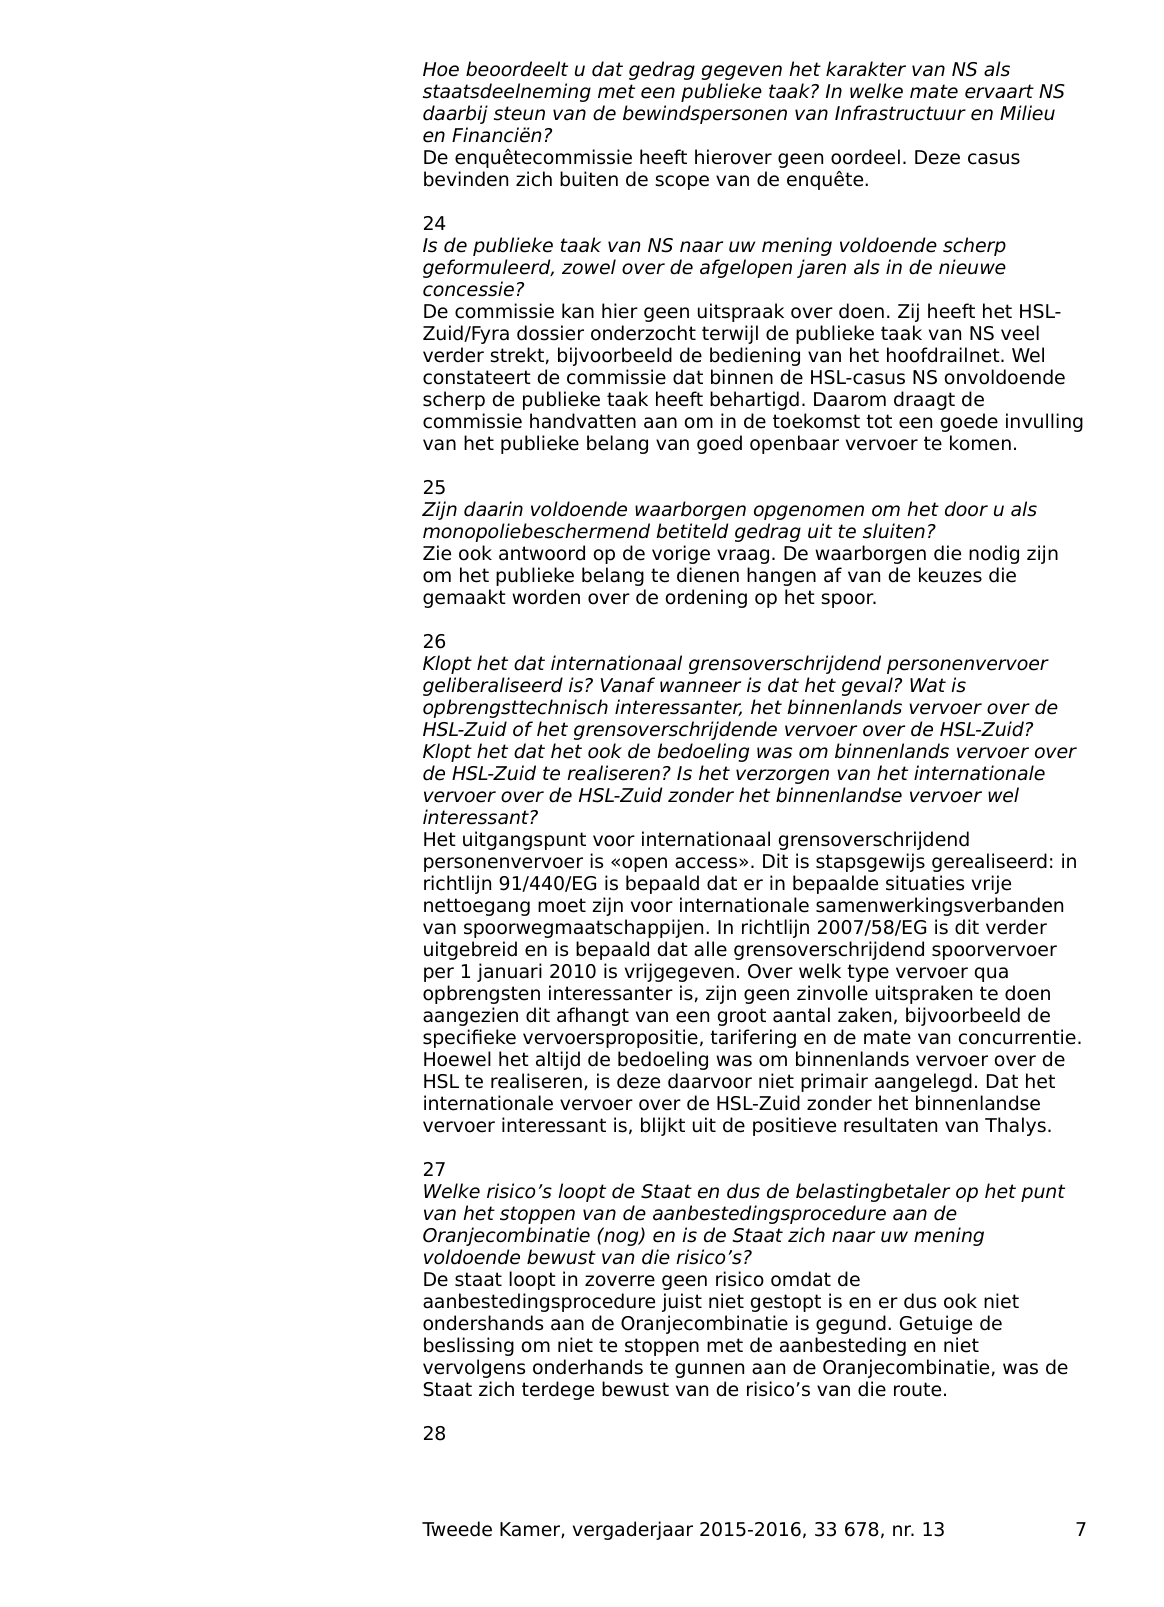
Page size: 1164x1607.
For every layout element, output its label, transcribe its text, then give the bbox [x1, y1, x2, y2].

text Is de publieke taak van NS naar uw mening voldoende scherp geformuleerd, zowel over de afgelopen jaren als in de nieuwe concessie? [422, 235, 1087, 301]
text 26 [422, 631, 1087, 653]
text De enquêtecommissie heeft hierover geen oordeel. Deze casus bevinden zich buiten de scope van de enquête. [422, 147, 1087, 191]
text De commissie kan hier geen uitspraak over doen. Zij heeft het HSL-Zuid/Fyra dossier onderzocht terwijl de publieke taak van NS veel verder strekt, bijvoorbeeld de bediening van het hoofdrailnet. Wel constateert de commissie dat binnen de HSL-casus NS onvoldoende scherp de publieke taak heeft behartigd. Daarom draagt de commissie handvatten aan om in de toekomst tot een goede invulling van het publieke belang van goed openbaar vervoer te komen. [422, 301, 1087, 455]
text 28 [422, 1423, 1087, 1445]
text Welke risico’s loopt de Staat en dus de belastingbetaler op het punt van het stoppen van de aanbestedingsprocedure aan de Oranjecombinatie (nog) en is de Staat zich naar uw mening voldoende bewust van die risico’s? [422, 1181, 1087, 1269]
text Zie ook antwoord op de vorige vraag. De waarborgen die nodig zijn om het publieke belang te dienen hangen af van de keuzes die gemaakt worden over de ordening op het spoor. [422, 543, 1087, 609]
text 25 [422, 477, 1087, 499]
text 27 [422, 1159, 1087, 1181]
text Zijn daarin voldoende waarborgen opgenomen om het door u als monopoliebeschermend betiteld gedrag uit te sluiten? [422, 499, 1087, 543]
text Hoe beoordeelt u dat gedrag gegeven het karakter van NS als staatsdeelneming met een publieke taak? In welke mate ervaart NS daarbij steun van de bewindspersonen van Infrastructuur en Milieu en Financiën? [422, 59, 1087, 147]
text Klopt het dat internationaal grensoverschrijdend personenvervoer geliberaliseerd is? Vanaf wanneer is dat het geval? Wat is opbrengsttechnisch interessanter, het binnenlands vervoer over de HSL-Zuid of het grensoverschrijdende vervoer over de HSL-Zuid? Klopt het dat het ook de bedoeling was om binnenlands vervoer over de HSL-Zuid te realiseren? Is het verzorgen van het internationale vervoer over de HSL-Zuid zonder het binnenlandse vervoer wel interessant? [422, 653, 1087, 829]
text De staat loopt in zoverre geen risico omdat de aanbestedingsprocedure juist niet gestopt is en er dus ook niet ondershands aan de Oranjecombinatie is gegund. Getuige de beslissing om niet te stoppen met de aanbesteding en niet vervolgens onderhands te gunnen aan de Oranjecombinatie, was de Staat zich terdege bewust van de risico’s van die route. [422, 1269, 1087, 1401]
text Hoewel het altijd de bedoeling was om binnenlands vervoer over de HSL te realiseren, is deze daarvoor niet primair aangelegd. Dat het internationale vervoer over de HSL-Zuid zonder het binnenlandse vervoer interessant is, blijkt uit de positieve resultaten van Thalys. [422, 1049, 1087, 1137]
text 24 [422, 213, 1087, 235]
text Het uitgangspunt voor internationaal grensoverschrijdend personenvervoer is «open access». Dit is stapsgewijs gerealiseerd: in richtlijn 91/440/EG is bepaald dat er in bepaalde situaties vrije nettoegang moet zijn voor internationale samenwerkingsverbanden van spoorwegmaatschappijen. In richtlijn 2007/58/EG is dit verder uitgebreid en is bepaald dat alle grensoverschrijdend spoorvervoer per 1 januari 2010 is vrijgegeven. Over welk type vervoer qua opbrengsten interessanter is, zijn geen zinvolle uitspraken te doen aangezien dit afhangt van een groot aantal zaken, bijvoorbeeld de specifieke vervoerspropositie, tarifering en de mate van concurrentie. [422, 829, 1087, 1049]
